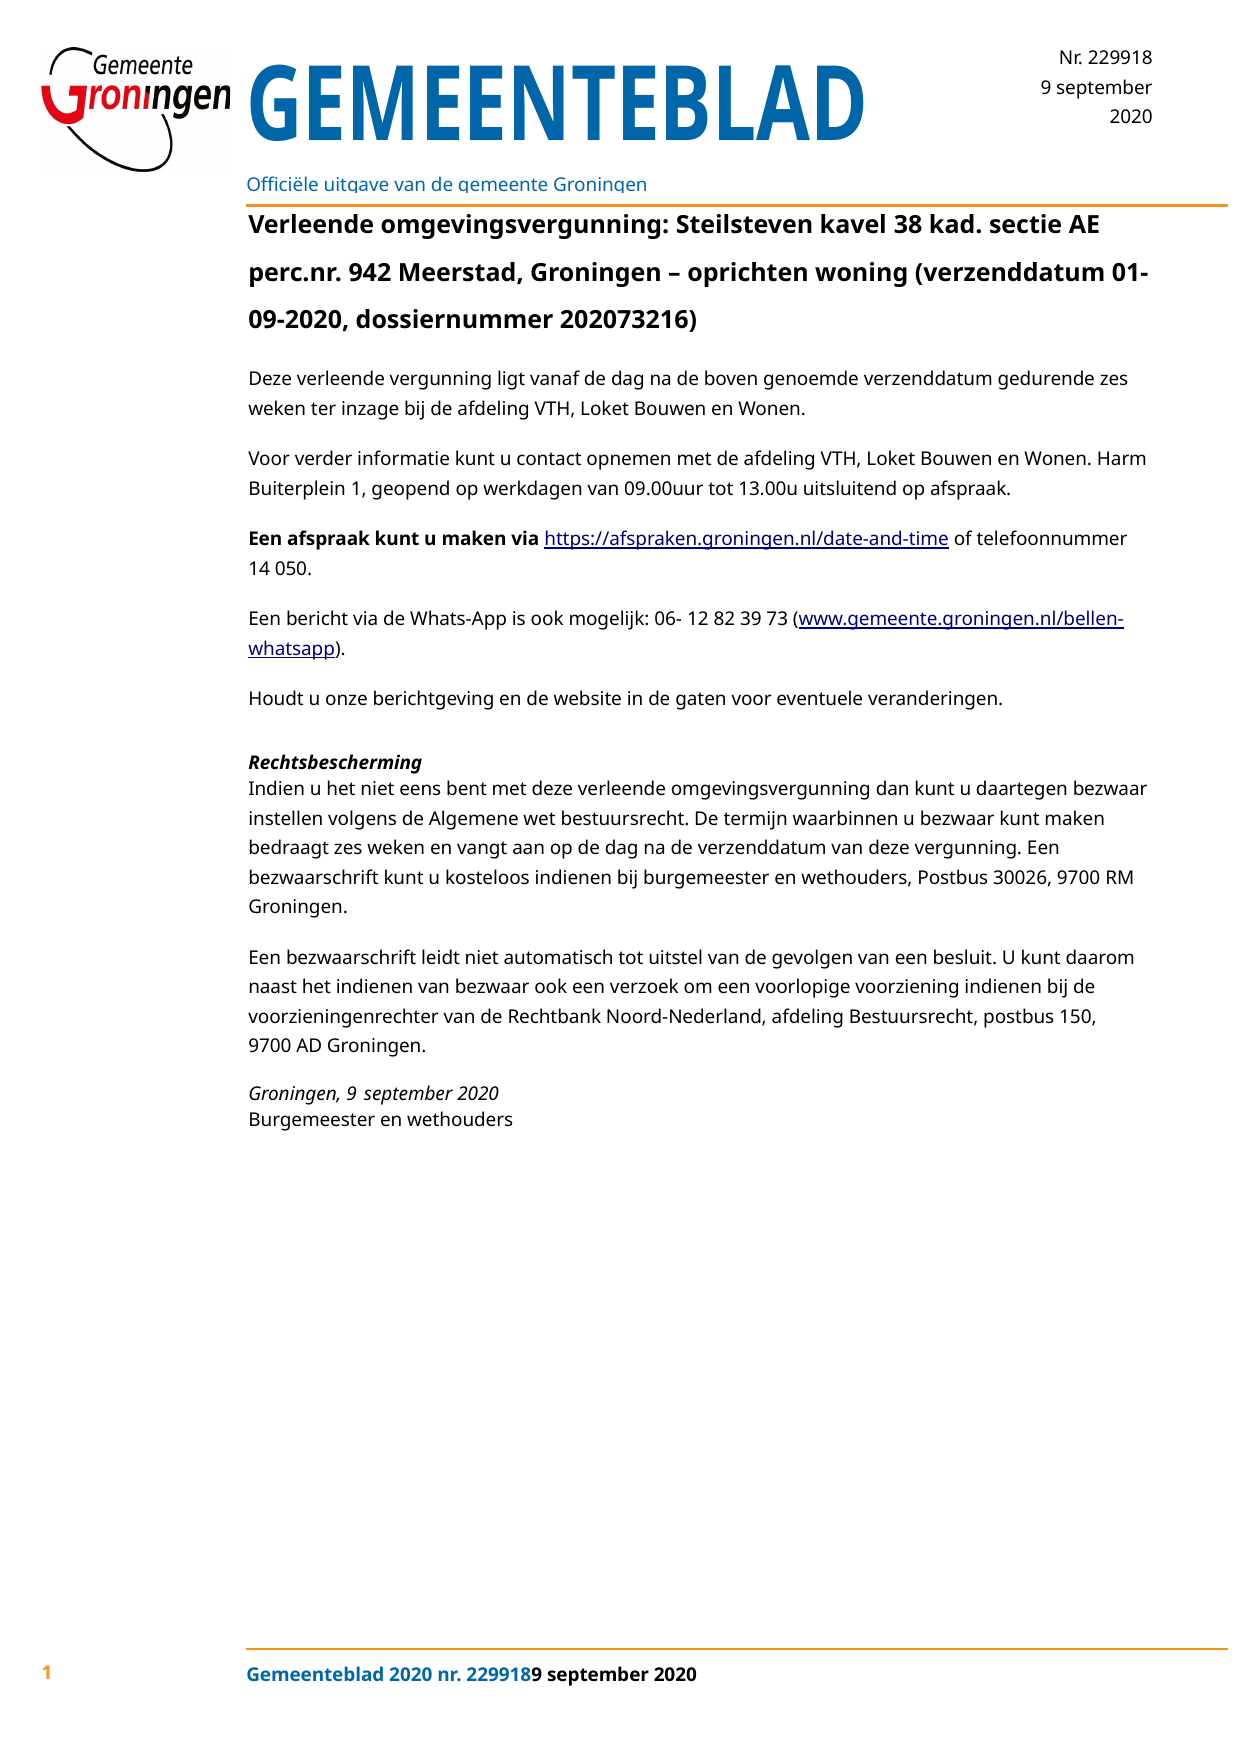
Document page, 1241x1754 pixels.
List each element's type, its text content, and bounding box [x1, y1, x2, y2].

text Deze verleende vergunning ligt vanaf de dag na de boven genoemde verzenddatum gedurende zes weken ter inzage bij de afdeling VTH, Loket Bouwen en Wonen. [248, 366, 1152, 421]
text Indien u het niet eens bent met deze verleende omgevingsvergunning dan kunt u daartegen bezwaar instellen volgens de Algemene wet bestuursrecht. De termijn waarbinnen u bezwaar kunt maken bedraagt zes weken en vangt aan op de dag na de verzenddatum van deze vergunning. Een bezwaarschrift kunt u kosteloos indienen bij burgemeester en wethouders, Postbus 30026, 9700 RM Groningen. [248, 775, 1152, 919]
text Een afspraak kunt u maken via https://afspraken.groningen.nl/date-and-time of telefoonnummer 14 050. [248, 526, 1152, 581]
text Een bezwaarschrift leidt niet automatisch tot uitstel van de gevolgen van een besluit. U kunt daarom naast het indienen van bezwaar ook een verzoek om een voorlopige voorziening indienen bij de voorzieningenrechter van de Rechtbank Noord-Nederland, afdeling Bestuursrecht, postbus 150, 9700 AD Groningen. [248, 944, 1152, 1058]
text Een bericht via de Whats-App is ook mogelijk: 06- 12 82 39 73 (www.gemeente.groningen.nl/bellen-whatsapp). [248, 606, 1152, 661]
text Groningen, 9 september 2020 [248, 1081, 1152, 1106]
text Verleende omgevingsvergunning: Steilsteven kavel 38 kad. sectie AE perc.nr. 942 Meerstad, Groningen – oprichten woning (verzenddatum 01-09-2020, dossiernummer 202073216) [248, 207, 1152, 336]
text Rechtsbescherming [248, 749, 1152, 775]
text Houdt u onze berichtgeving en de website in de gaten voor eventuele veranderingen. [248, 686, 1152, 711]
picture [41, 47, 231, 172]
text Burgemeester en wethouders [248, 1106, 1152, 1132]
text Voor verder informatie kunt u contact opnemen met de afdeling VTH, Loket Bouwen en Wonen. Harm Buiterplein 1, geopend op werkdagen van 09.00uur tot 13.00u uitsluitend op afspraak. [248, 446, 1152, 501]
